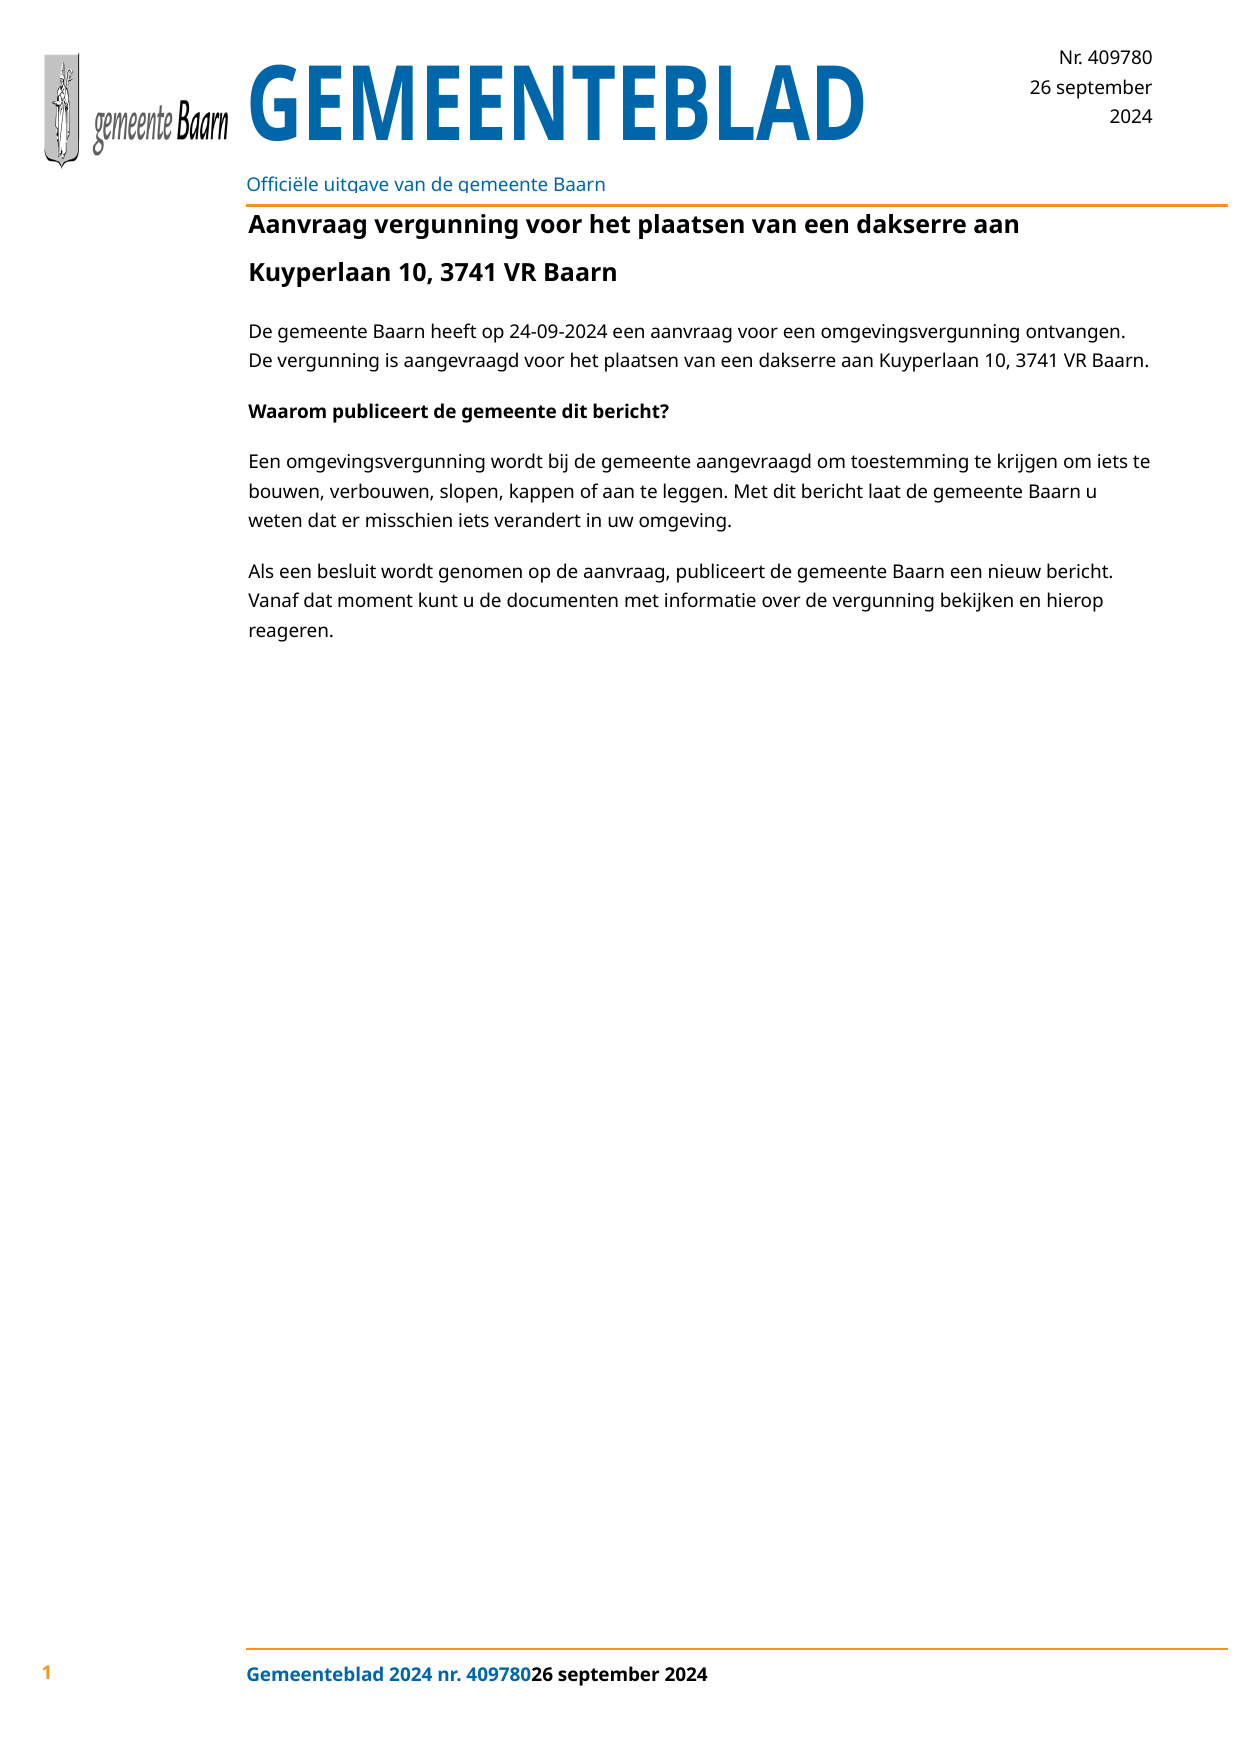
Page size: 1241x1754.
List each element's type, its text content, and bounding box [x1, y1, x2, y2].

picture [41, 47, 231, 172]
text Waarom publiceert de gemeente dit bericht? [248, 398, 1152, 424]
text De gemeente Baarn heeft op 24-09-2024 een aanvraag voor een omgevingsvergunning ontvangen. De vergunning is aangevraagd voor het plaatsen van een dakserre aan Kuyperlaan 10, 3741 VR Baarn. [248, 318, 1152, 373]
text Als een besluit wordt genomen op de aanvraag, publiceert de gemeente Baarn een nieuw bericht. Vanaf dat moment kunt u de documenten met informatie over de vergunning bekijken en hierop reageren. [248, 558, 1152, 643]
text Een omgevingsvergunning wordt bij de gemeente aangevraagd om toestemming te krijgen om iets te bouwen, verbouwen, slopen, kappen of aan te leggen. Met dit bericht laat de gemeente Baarn u weten dat er misschien iets verandert in uw omgeving. [248, 448, 1152, 533]
text Aanvraag vergunning voor het plaatsen van een dakserre aan Kuyperlaan 10, 3741 VR Baarn [248, 207, 1152, 288]
